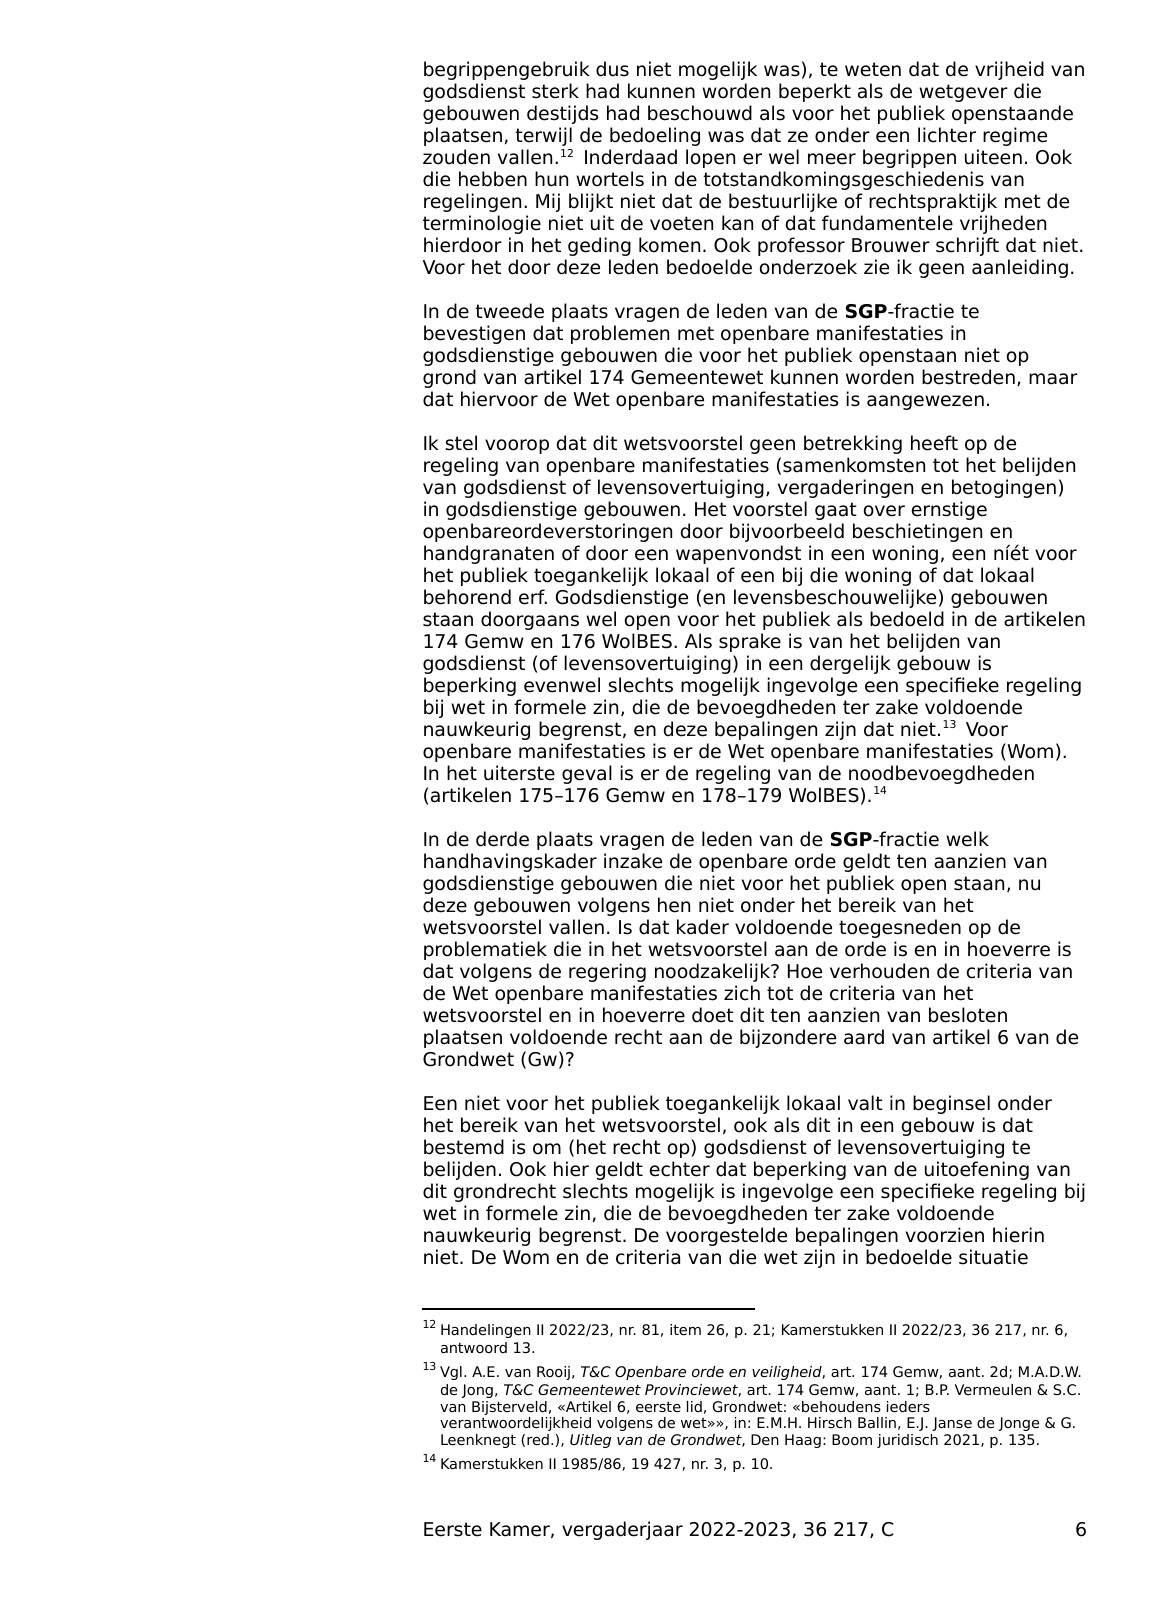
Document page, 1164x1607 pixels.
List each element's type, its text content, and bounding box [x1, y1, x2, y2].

text Een niet voor het publiek toegankelijk lokaal valt in beginsel onder het bereik van het wetsvoorstel, ook als dit in een gebouw is dat bestemd is om (het recht op) godsdienst of levensovertuiging te belijden. Ook hier geldt echter dat beperking van de uitoefening van dit grondrecht slechts mogelijk is ingevolge een specifieke regeling bij wet in formele zin, die de bevoegdheden ter zake voldoende nauwkeurig begrenst. De voorgestelde bepalingen voorzien hierin niet. De Wom en de criteria van die wet zijn in bedoelde situatie [422, 1093, 1087, 1269]
text Ik stel voorop dat dit wetsvoorstel geen betrekking heeft op de regeling van openbare manifestaties (samenkomsten tot het belijden van godsdienst of levensovertuiging, vergaderingen en betogingen) in godsdienstige gebouwen. Het voorstel gaat over ernstige openbareordeverstoringen door bijvoorbeeld beschietingen en handgranaten of door een wapenvondst in een woning, een níét voor het publiek toegankelijk lokaal of een bij die woning of dat lokaal behorend erf. Godsdienstige (en levensbeschouwelijke) gebouwen staan doorgaans wel open voor het publiek als bedoeld in de artikelen 174 Gemw en 176 WolBES. Als sprake is van het belijden van godsdienst (of levensovertuiging) in een dergelijk gebouw is beperking evenwel slechts mogelijk ingevolge een specifieke regeling bij wet in formele zin, die de bevoegdheden ter zake voldoende nauwkeurig begrenst, en deze bepalingen zijn dat niet. Voor openbare manifestaties is er de Wet openbare manifestaties (Wom). In het uiterste geval is er de regeling van de noodbevoegdheden (artikelen 175–176 Gemw en 178–179 WolBES). [422, 433, 1087, 807]
text In de tweede plaats vragen de leden van de SGP-fractie te bevestigen dat problemen met openbare manifestaties in godsdienstige gebouwen die voor het publiek openstaan niet op grond van artikel 174 Gemeentewet kunnen worden bestreden, maar dat hiervoor de Wet openbare manifestaties is aangewezen. [422, 301, 1087, 411]
text In de derde plaats vragen de leden van de SGP-fractie welk handhavingskader inzake de openbare orde geldt ten aanzien van godsdienstige gebouwen die niet voor het publiek open staan, nu deze gebouwen volgens hen niet onder het bereik van het wetsvoorstel vallen. Is dat kader voldoende toegesneden op de problematiek die in het wetsvoorstel aan de orde is en in hoeverre is dat volgens de regering noodzakelijk? Hoe verhouden de criteria van de Wet openbare manifestaties zich tot de criteria van het wetsvoorstel en in hoeverre doet dit ten aanzien van besloten plaatsen voldoende recht aan de bijzondere aard van artikel 6 van de Grondwet (Gw)? [422, 829, 1087, 1071]
text begrippengebruik dus niet mogelijk was), te weten dat de vrijheid van godsdienst sterk had kunnen worden beperkt als de wetgever die gebouwen destijds had beschouwd als voor het publiek openstaande plaatsen, terwijl de bedoeling was dat ze onder een lichter regime zouden vallen. Inderdaad lopen er wel meer begrippen uiteen. Ook die hebben hun wortels in de totstandkomingsgeschiedenis van regelingen. Mij blijkt niet dat de bestuurlijke of rechtspraktijk met de terminologie niet uit de voeten kan of dat fundamentele vrijheden hierdoor in het geding komen. Ook professor Brouwer schrijft dat niet. Voor het door deze leden bedoelde onderzoek zie ik geen aanleiding. [422, 59, 1087, 279]
text Kamerstukken II 1985/86, 19 427, nr. 3, p. 10. [422, 1452, 1087, 1474]
text Handelingen II 2022/23, nr. 81, item 26, p. 21; Kamerstukken II 2022/23, 36 217, nr. 6, antwoord 13. [422, 1318, 1087, 1357]
text Vgl. A.E. van Rooij, T&C Openbare orde en veiligheid, art. 174 Gemw, aant. 2d; M.A.D.W. de Jong, T&C Gemeentewet Provinciewet, art. 174 Gemw, aant. 1; B.P. Vermeulen & S.C. van Bijsterveld, «Artikel 6, eerste lid, Grondwet: «behoudens ieders verantwoordelijkheid volgens de wet»», in: E.M.H. Hirsch Ballin, E.J. Janse de Jonge & G. Leenknegt (red.), Uitleg van de Grondwet, Den Haag: Boom juridisch 2021, p. 135. [422, 1360, 1087, 1449]
